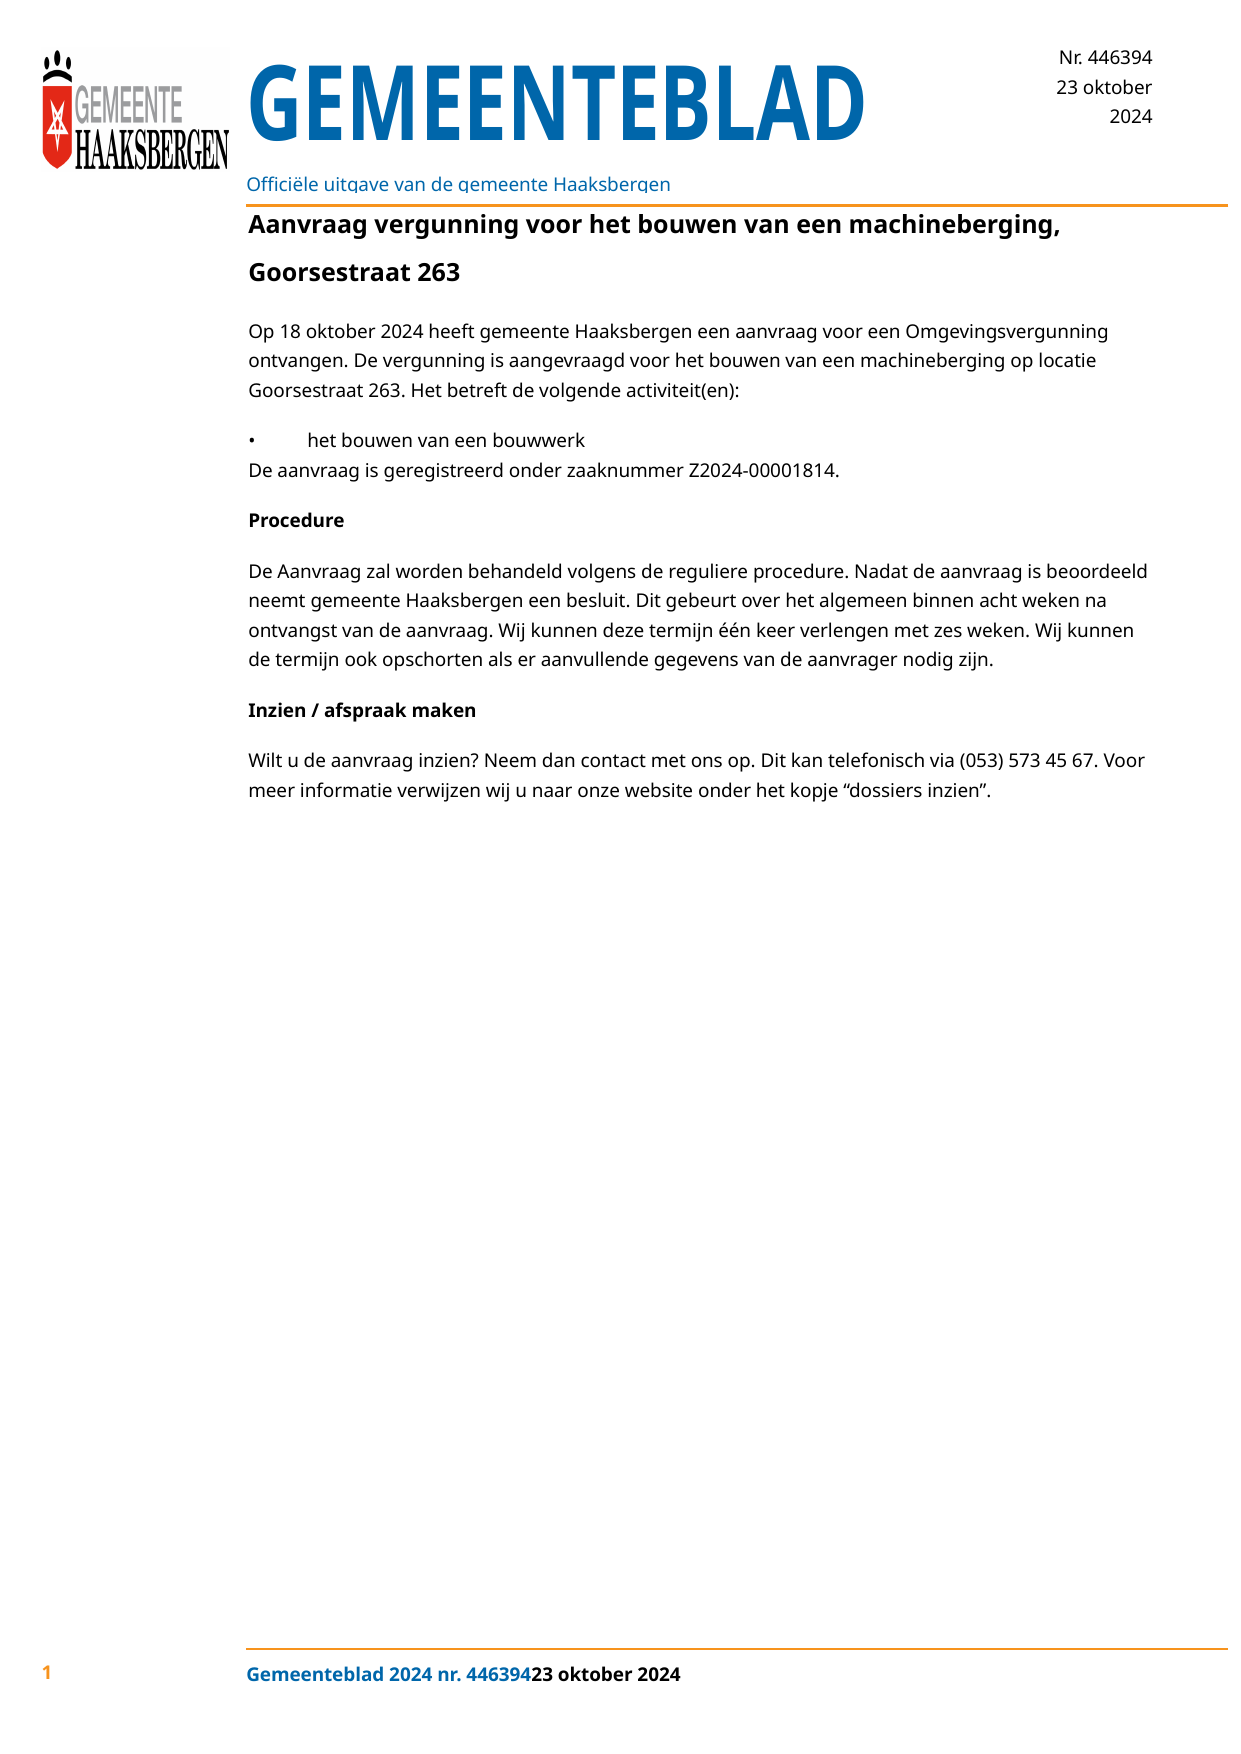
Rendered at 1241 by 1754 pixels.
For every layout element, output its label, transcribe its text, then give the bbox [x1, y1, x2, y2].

text Aanvraag vergunning voor het bouwen van een machineberging, Goorsestraat 263 [248, 207, 1152, 288]
text Wilt u de aanvraag inzien? Neem dan contact met ons op. Dit kan telefonisch via (053) 573 45 67. Voor meer informatie verwijzen wij u naar onze website onder het kopje “dossiers inzien”. [248, 747, 1152, 803]
text Op 18 oktober 2024 heeft gemeente Haaksbergen een aanvraag voor een Omgevingsvergunning ontvangen. De vergunning is aangevraagd voor het bouwen van een machineberging op locatie Goorsestraat 263. Het betreft de volgende activiteit(en): [248, 318, 1152, 403]
text De aanvraag is geregistreerd onder zaaknummer Z2024-00001814. [248, 457, 1152, 483]
text Procedure [248, 507, 1152, 533]
text Inzien / afspraak maken [248, 697, 1152, 723]
text De Aanvraag zal worden behandeld volgens de reguliere procedure. Nadat de aanvraag is beoordeeld neemt gemeente Haaksbergen een besluit. Dit gebeurt over het algemeen binnen acht weken na ontvangst van de aanvraag. Wij kunnen deze termijn één keer verlengen met zes weken. Wij kunnen de termijn ook opschorten als er aanvullende gegevens van de aanvrager nodig zijn. [248, 558, 1152, 672]
picture [41, 47, 231, 172]
list het bouwen van een bouwwerk [248, 427, 1152, 453]
